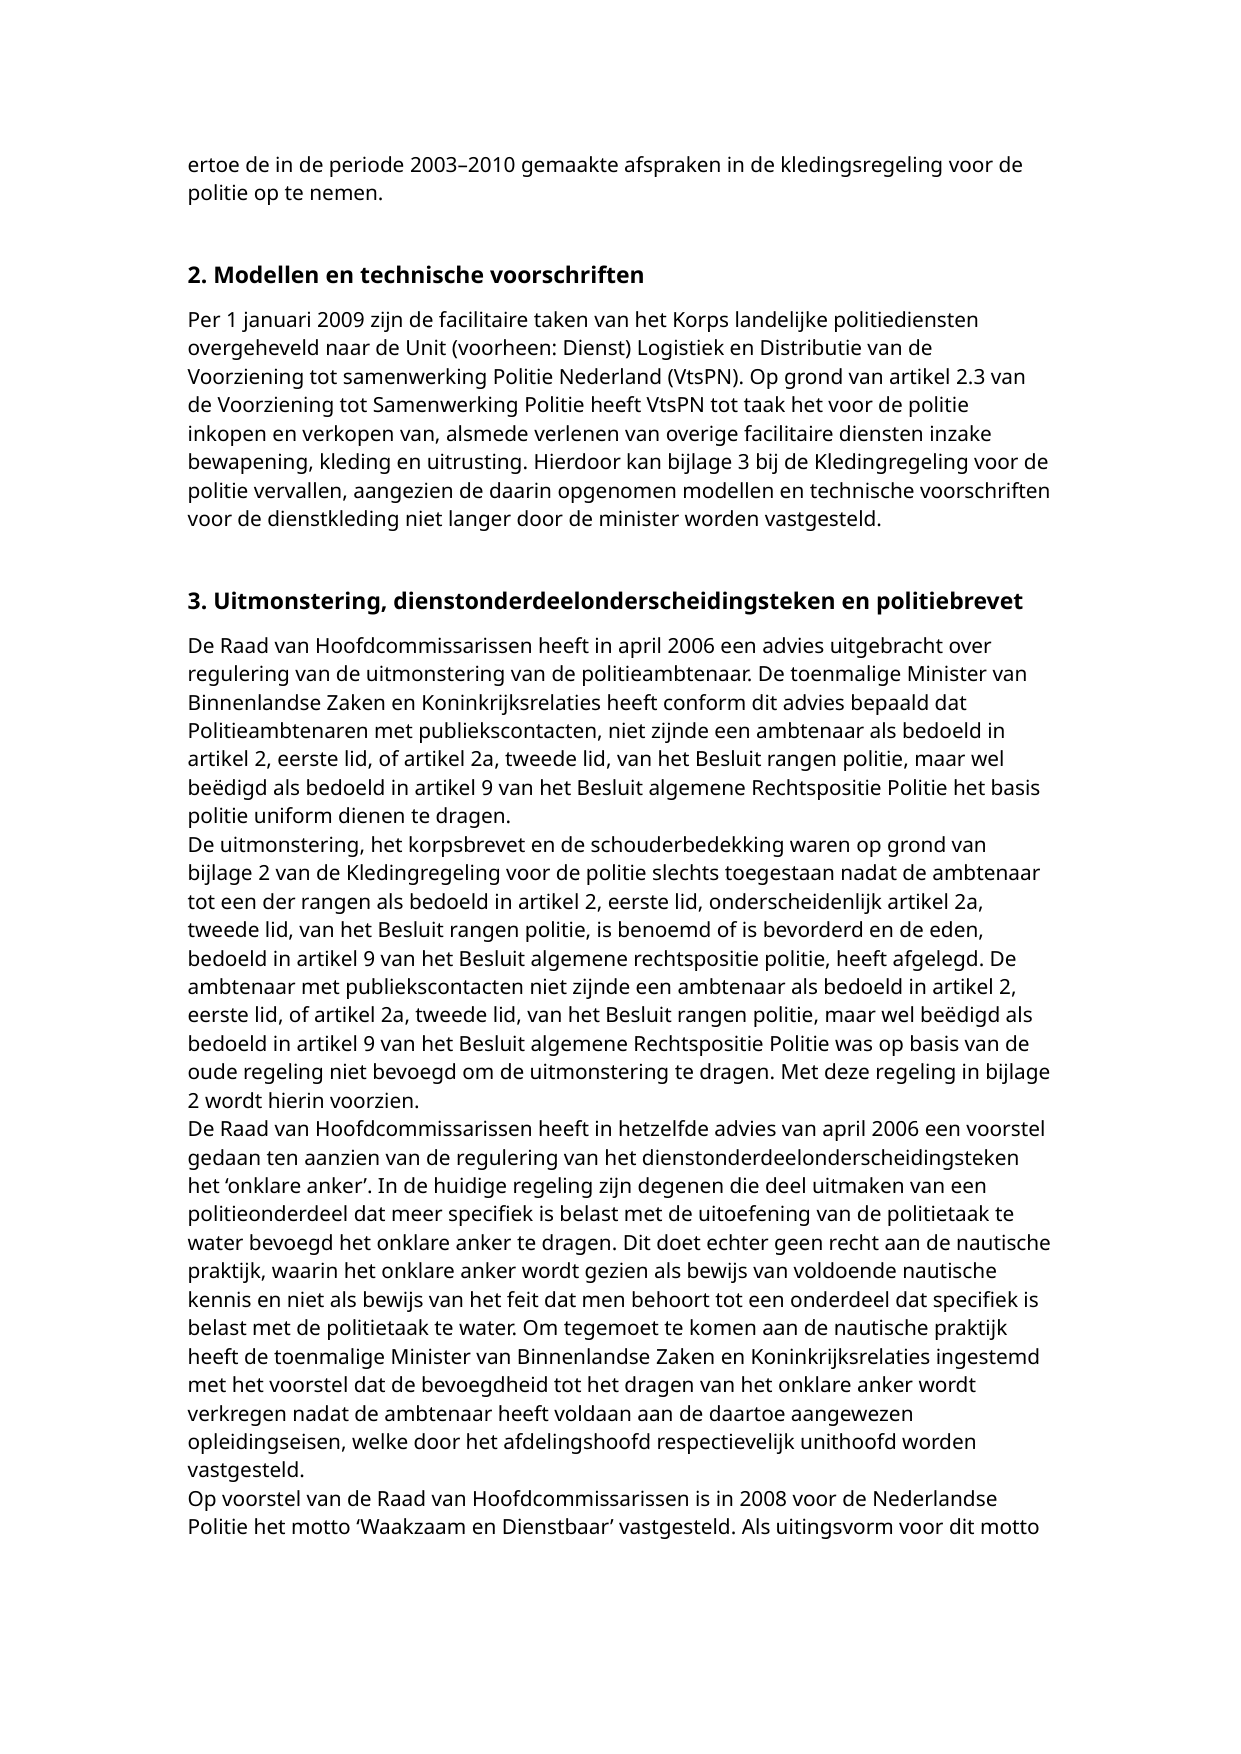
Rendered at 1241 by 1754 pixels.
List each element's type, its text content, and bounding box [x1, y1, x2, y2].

subtitle 2. Modellen en technische voorschriften [187, 259, 1053, 290]
text De Raad van Hoofdcommissarissen heeft in hetzelfde advies van april 2006 een voorstel gedaan ten aanzien van de regulering van het dienstonderdeelonderscheidingsteken het ‘onklare anker’. In de huidige regeling zijn degenen die deel uitmaken van een politieonderdeel dat meer specifiek is belast met de uitoefening van de politietaak te water bevoegd het onklare anker te dragen. Dit doet echter geen recht aan de nautische praktijk, waarin het onklare anker wordt gezien als bewijs van voldoende nautische kennis en niet als bewijs van het feit dat men behoort tot een onderdeel dat specifiek is belast met de politietaak te water. Om tegemoet te komen aan de nautische praktijk heeft de toenmalige Minister van Binnenlandse Zaken en Koninkrijksrelaties ingestemd met het voorstel dat de bevoegdheid tot het dragen van het onklare anker wordt verkregen nadat de ambtenaar heeft voldaan aan de daartoe aangewezen opleidingseisen, welke door het afdelingshoofd respectievelijk unithoofd worden vastgesteld. [187, 1114, 1053, 1484]
text Op voorstel van de Raad van Hoofdcommissarissen is in 2008 voor de Nederlandse Politie het motto ‘Waakzaam en Dienstbaar’ vastgesteld. Als uitingsvorm voor dit motto [187, 1484, 1053, 1541]
text ertoe de in de periode 2003–2010 gemaakte afspraken in de kledingsregeling voor de politie op te nemen. [187, 150, 1053, 207]
subtitle 3. Uitmonstering, dienstonderdeelonderscheidingsteken en politiebrevet [187, 584, 1053, 616]
text De uitmonstering, het korpsbrevet en de schouderbedekking waren op grond van bijlage 2 van de Kledingregeling voor de politie slechts toegestaan nadat de ambtenaar tot een der rangen als bedoeld in artikel 2, eerste lid, onderscheidenlijk artikel 2a, tweede lid, van het Besluit rangen politie, is benoemd of is bevorderd en de eden, bedoeld in artikel 9 van het Besluit algemene rechtspositie politie, heeft afgelegd. De ambtenaar met publiekscontacten niet zijnde een ambtenaar als bedoeld in artikel 2, eerste lid, of artikel 2a, tweede lid, van het Besluit rangen politie, maar wel beëdigd als bedoeld in artikel 9 van het Besluit algemene Rechtspositie Politie was op basis van de oude regeling niet bevoegd om de uitmonstering te dragen. Met deze regeling in bijlage 2 wordt hierin voorzien. [187, 830, 1053, 1114]
text De Raad van Hoofdcommissarissen heeft in april 2006 een advies uitgebracht over regulering van de uitmonstering van de politieambtenaar. De toenmalige Minister van Binnenlandse Zaken en Koninkrijksrelaties heeft conform dit advies bepaald dat Politieambtenaren met publiekscontacten, niet zijnde een ambtenaar als bedoeld in artikel 2, eerste lid, of artikel 2a, tweede lid, van het Besluit rangen politie, maar wel beëdigd als bedoeld in artikel 9 van het Besluit algemene Rechtspositie Politie het basis politie uniform dienen te dragen. [187, 631, 1053, 830]
text Per 1 januari 2009 zijn de facilitaire taken van het Korps landelijke politiediensten overgeheveld naar de Unit (voorheen: Dienst) Logistiek en Distributie van de Voorziening tot samenwerking Politie Nederland (VtsPN). Op grond van artikel 2.3 van de Voorziening tot Samenwerking Politie heeft VtsPN tot taak het voor de politie inkopen en verkopen van, alsmede verlenen van overige facilitaire diensten inzake bewapening, kleding en uitrusting. Hierdoor kan bijlage 3 bij de Kledingregeling voor de politie vervallen, aangezien de daarin opgenomen modellen en technische voorschriften voor de dienstkleding niet langer door de minister worden vastgesteld. [187, 305, 1053, 533]
